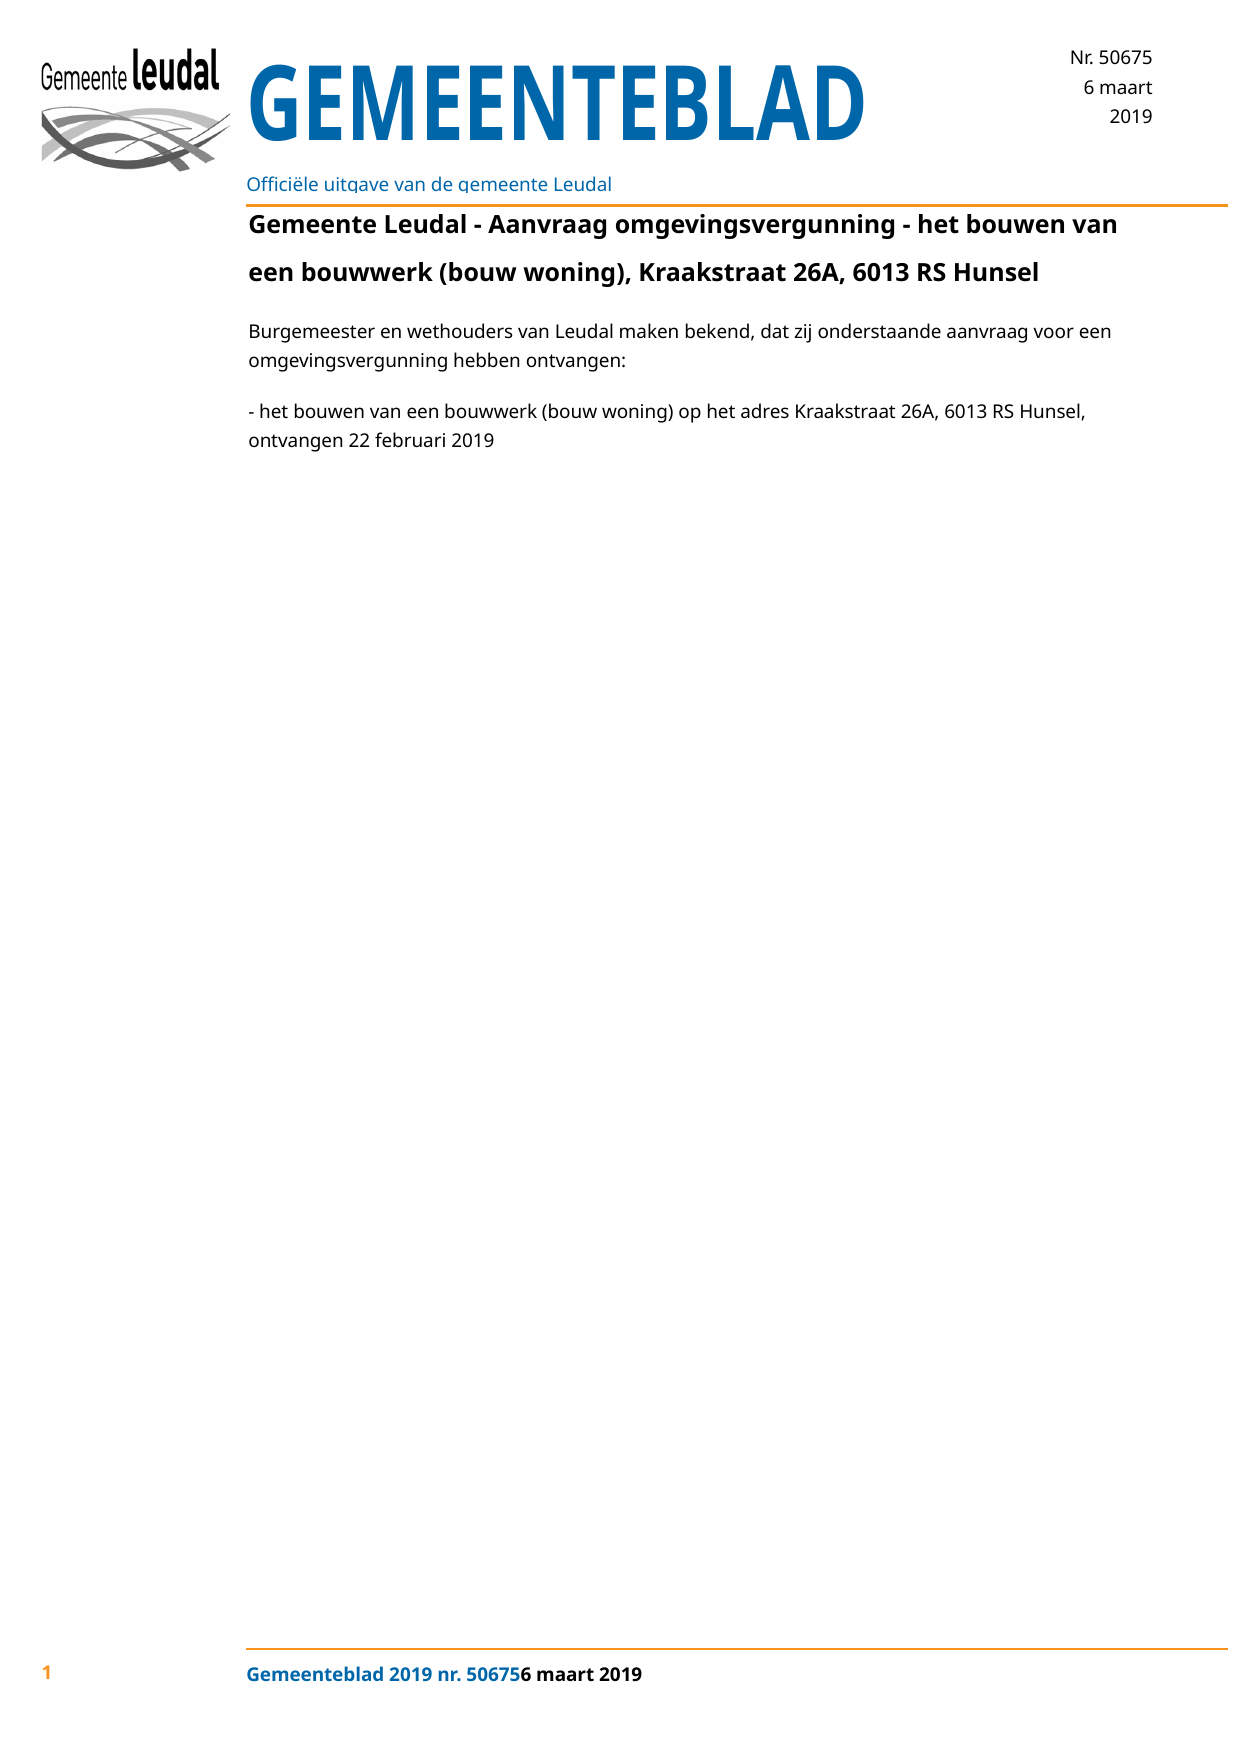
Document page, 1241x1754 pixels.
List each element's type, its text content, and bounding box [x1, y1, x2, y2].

text Burgemeester en wethouders van Leudal maken bekend, dat zij onderstaande aanvraag voor een omgevingsvergunning hebben ontvangen: [248, 318, 1152, 373]
text - het bouwen van een bouwwerk (bouw woning) op het adres Kraakstraat 26A, 6013 RS Hunsel, ontvangen 22 februari 2019 [248, 398, 1152, 453]
picture [41, 47, 231, 172]
text Gemeente Leudal - Aanvraag omgevingsvergunning - het bouwen van een bouwwerk (bouw woning), Kraakstraat 26A, 6013 RS Hunsel [248, 207, 1152, 288]
